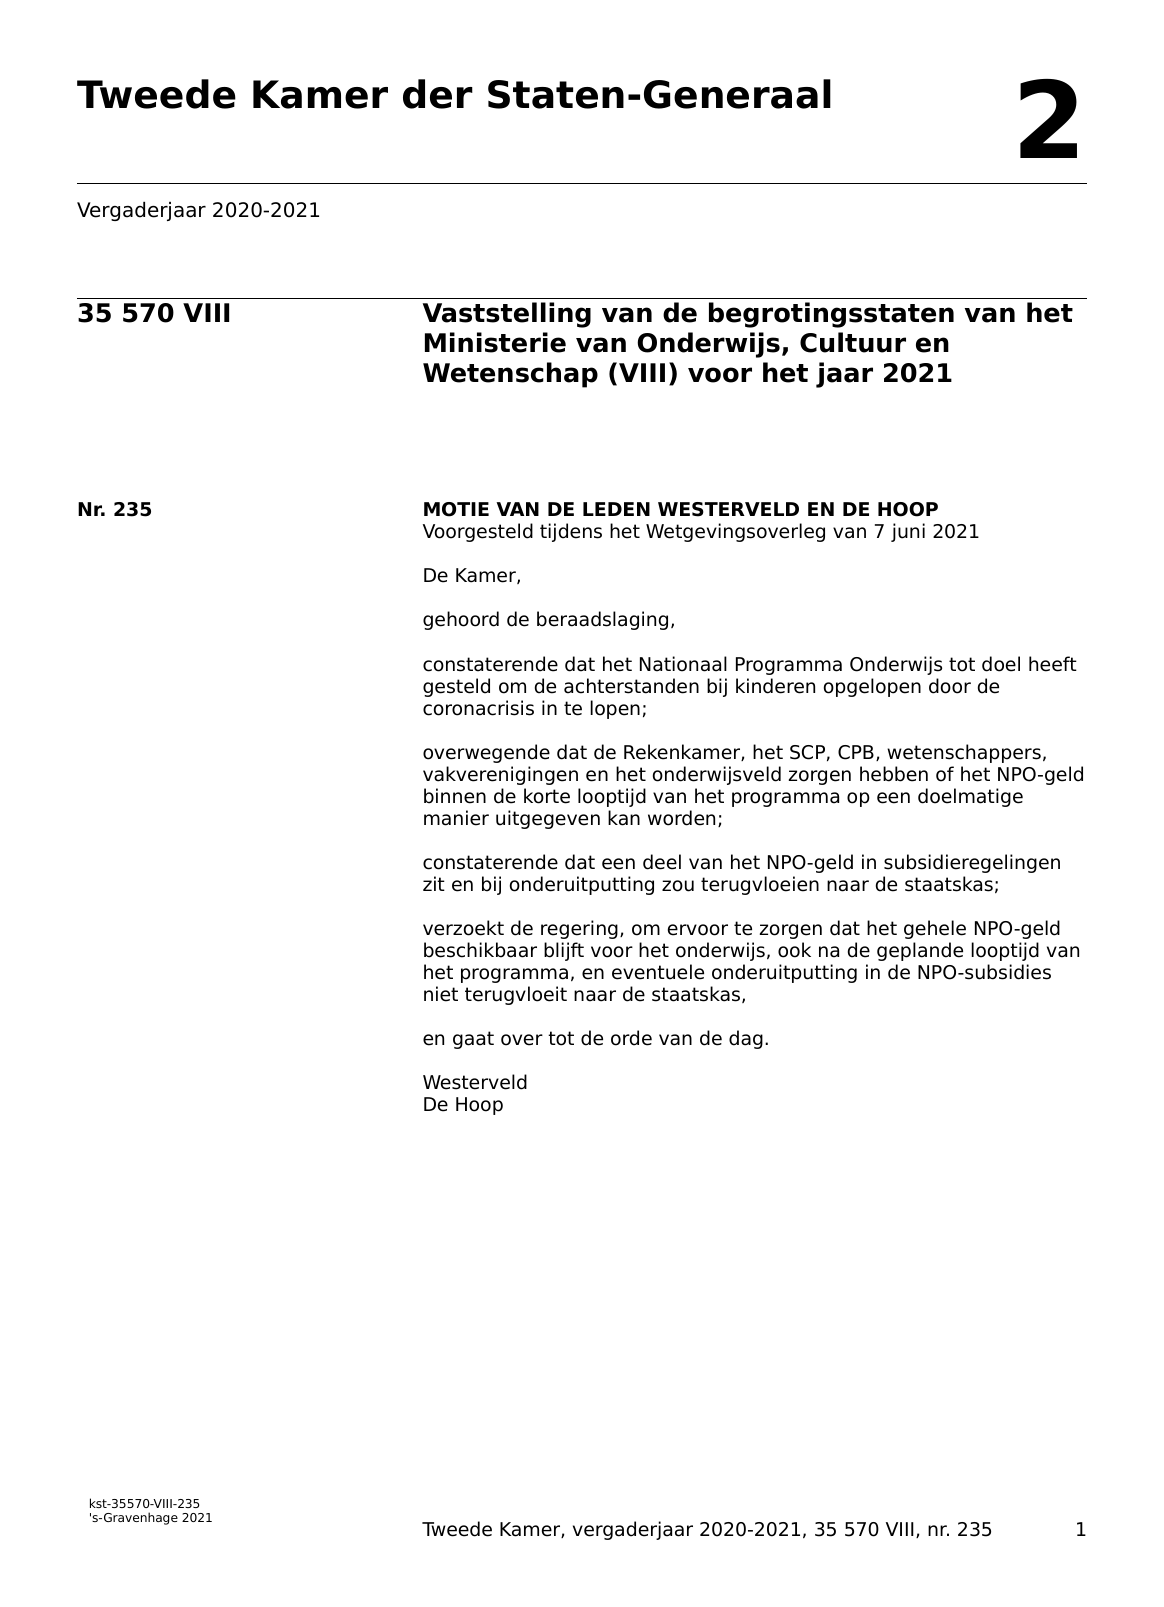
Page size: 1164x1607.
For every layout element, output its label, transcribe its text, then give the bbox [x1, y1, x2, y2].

text gehoord de beraadslaging, [422, 609, 1087, 631]
table_cell Vergaderjaar 2020-2021 [77, 184, 1087, 298]
table_header Tweede Kamer der Staten-Generaal [77, 59, 886, 183]
text verzoekt de regering, om ervoor te zorgen dat het gehele NPO-geld beschikbaar blijft voor het onderwijs, ook na de geplande looptijd van het programma, en eventuele onderuitputting in de NPO-subsidies niet terugvloeit naar de staatskas, [422, 918, 1087, 1006]
text De Kamer, [422, 565, 1087, 587]
text De Hoop [422, 1094, 1087, 1116]
text kst-35570-VIII-235 [88, 1497, 323, 1511]
text 's-Gravenhage 2021 [88, 1511, 323, 1525]
text constaterende dat een deel van het NPO-geld in subsidieregelingen zit en bij onderuitputting zou terugvloeien naar de staatskas; [422, 852, 1087, 896]
text Westerveld [422, 1072, 1087, 1094]
subtitle Nr. 235 MOTIE VAN DE LEDEN WESTERVELD EN DE HOOP [77, 499, 1087, 521]
table_header 2 [886, 59, 1087, 183]
text constaterende dat het Nationaal Programma Onderwijs tot doel heeft gesteld om de achterstanden bij kinderen opgelopen door de coronacrisis in te lopen; [422, 653, 1087, 719]
subtitle 35 570 VIII Vaststelling van de begrotingsstaten van het Ministerie van Onderwijs, Cultuur en Wetenschap (VIII) voor het jaar 2021 [77, 299, 1087, 388]
text overwegende dat de Rekenkamer, het SCP, CPB, wetenschappers, vakverenigingen en het onderwijsveld zorgen hebben of het NPO-geld binnen de korte looptijd van het programma op een doelmatige manier uitgegeven kan worden; [422, 742, 1087, 829]
text Voorgesteld tijdens het Wetgevingsoverleg van 7 juni 2021 [422, 521, 1087, 543]
text en gaat over tot de orde van de dag. [422, 1028, 1087, 1050]
